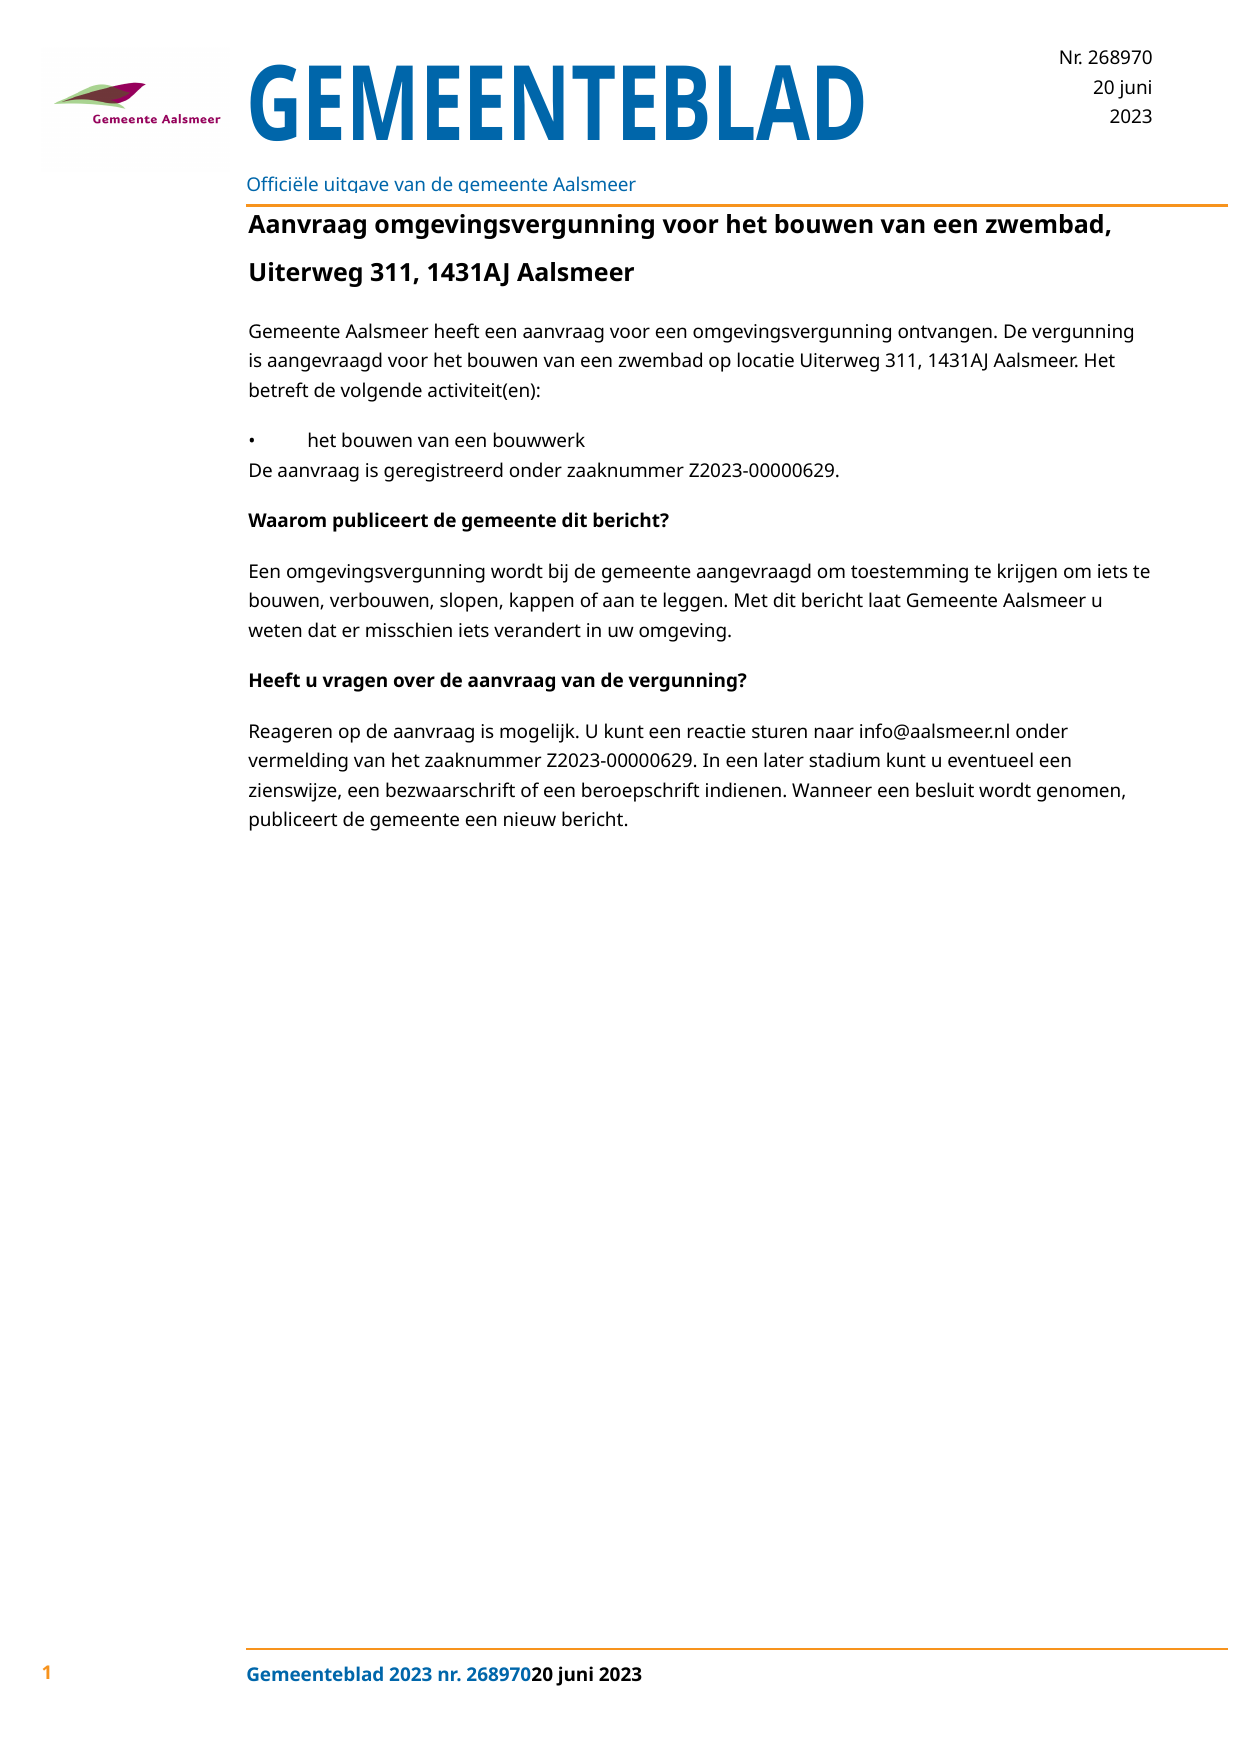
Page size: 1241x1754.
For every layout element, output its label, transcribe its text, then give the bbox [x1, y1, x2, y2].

text Een omgevingsvergunning wordt bij de gemeente aangevraagd om toestemming te krijgen om iets te bouwen, verbouwen, slopen, kappen of aan te leggen. Met dit bericht laat Gemeente Aalsmeer u weten dat er misschien iets verandert in uw omgeving. [248, 558, 1152, 643]
list het bouwen van een bouwwerk [248, 427, 1152, 453]
text Heeft u vragen over de aanvraag van de vergunning? [248, 667, 1152, 693]
text De aanvraag is geregistreerd onder zaaknummer Z2023-00000629. [248, 457, 1152, 483]
text Gemeente Aalsmeer heeft een aanvraag voor een omgevingsvergunning ontvangen. De vergunning is aangevraagd voor het bouwen van een zwembad op locatie Uiterweg 311, 1431AJ Aalsmeer. Het betreft de volgende activiteit(en): [248, 318, 1152, 403]
text Waarom publiceert de gemeente dit bericht? [248, 507, 1152, 533]
text Reageren op de aanvraag is mogelijk. U kunt een reactie sturen naar info@aalsmeer.nl onder vermelding van het zaaknummer Z2023-00000629. In een later stadium kunt u eventueel een zienswijze, een bezwaarschrift of een beroepschrift indienen. Wanneer een besluit wordt genomen, publiceert de gemeente een nieuw bericht. [248, 718, 1152, 832]
picture [41, 47, 231, 172]
text Aanvraag omgevingsvergunning voor het bouwen van een zwembad, Uiterweg 311, 1431AJ Aalsmeer [248, 207, 1152, 288]
